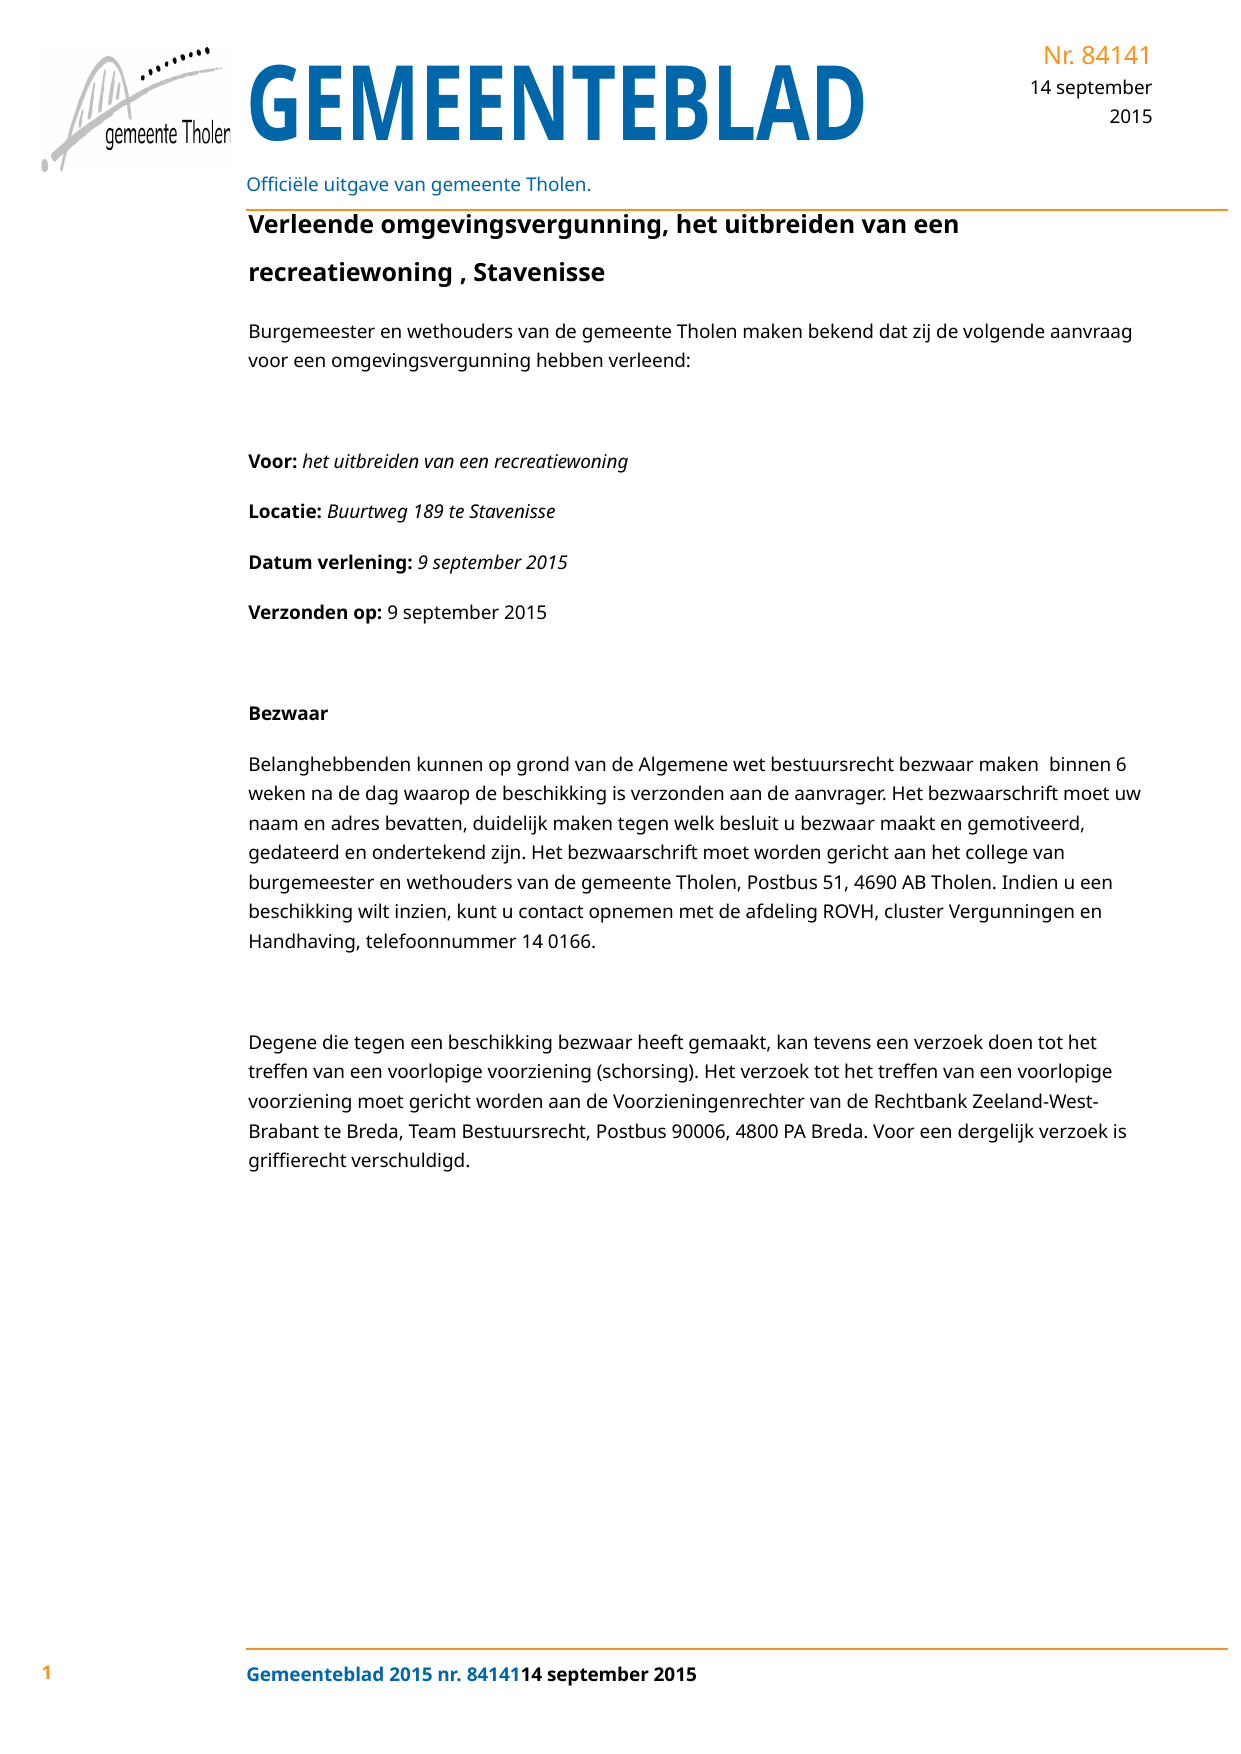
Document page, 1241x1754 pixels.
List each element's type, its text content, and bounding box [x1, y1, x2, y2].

text Degene die tegen een beschikking bezwaar heeft gemaakt, kan tevens een verzoek doen tot het treffen van een voorlopige voorziening (schorsing). Het verzoek tot het treffen van een voorlopige voorziening moet gericht worden aan de Voorzieningenrechter van de Rechtbank Zeeland-West-Brabant te Breda, Team Bestuursrecht, Postbus 90006, 4800 PA Breda. Voor een dergelijk verzoek is griffierecht verschuldigd. [248, 1029, 1152, 1173]
text Locatie: Buurtweg 189 te Stavenisse [248, 499, 1152, 524]
text Verleende omgevingsvergunning, het uitbreiden van een recreatiewoning , Stavenisse [248, 211, 1152, 288]
picture [41, 47, 231, 172]
text Belanghebbenden kunnen op grond van de Algemene wet bestuursrecht bezwaar maken binnen 6 weken na de dag waarop de beschikking is verzonden aan de aanvrager. Het bezwaarschrift moet uw naam en adres bevatten, duidelijk maken tegen welk besluit u bezwaar maakt en gemotiveerd, gedateerd en ondertekend zijn. Het bezwaarschrift moet worden gericht aan het college van burgemeester en wethouders van de gemeente Tholen, Postbus 51, 4690 AB Tholen. Indien u een beschikking wilt inzien, kunt u contact opnemen met de afdeling ROVH, cluster Vergunningen en Handhaving, telefoonnummer 14 0166. [248, 751, 1152, 954]
text Verzonden op: 9 september 2015 [248, 599, 1152, 625]
text Bezwaar [248, 700, 1152, 726]
text Datum verlening: 9 september 2015 [248, 549, 1152, 575]
text Burgemeester en wethouders van de gemeente Tholen maken bekend dat zij de volgende aanvraag voor een omgevingsvergunning hebben verleend: [248, 318, 1152, 373]
text Voor: het uitbreiden van een recreatiewoning [248, 448, 1152, 474]
